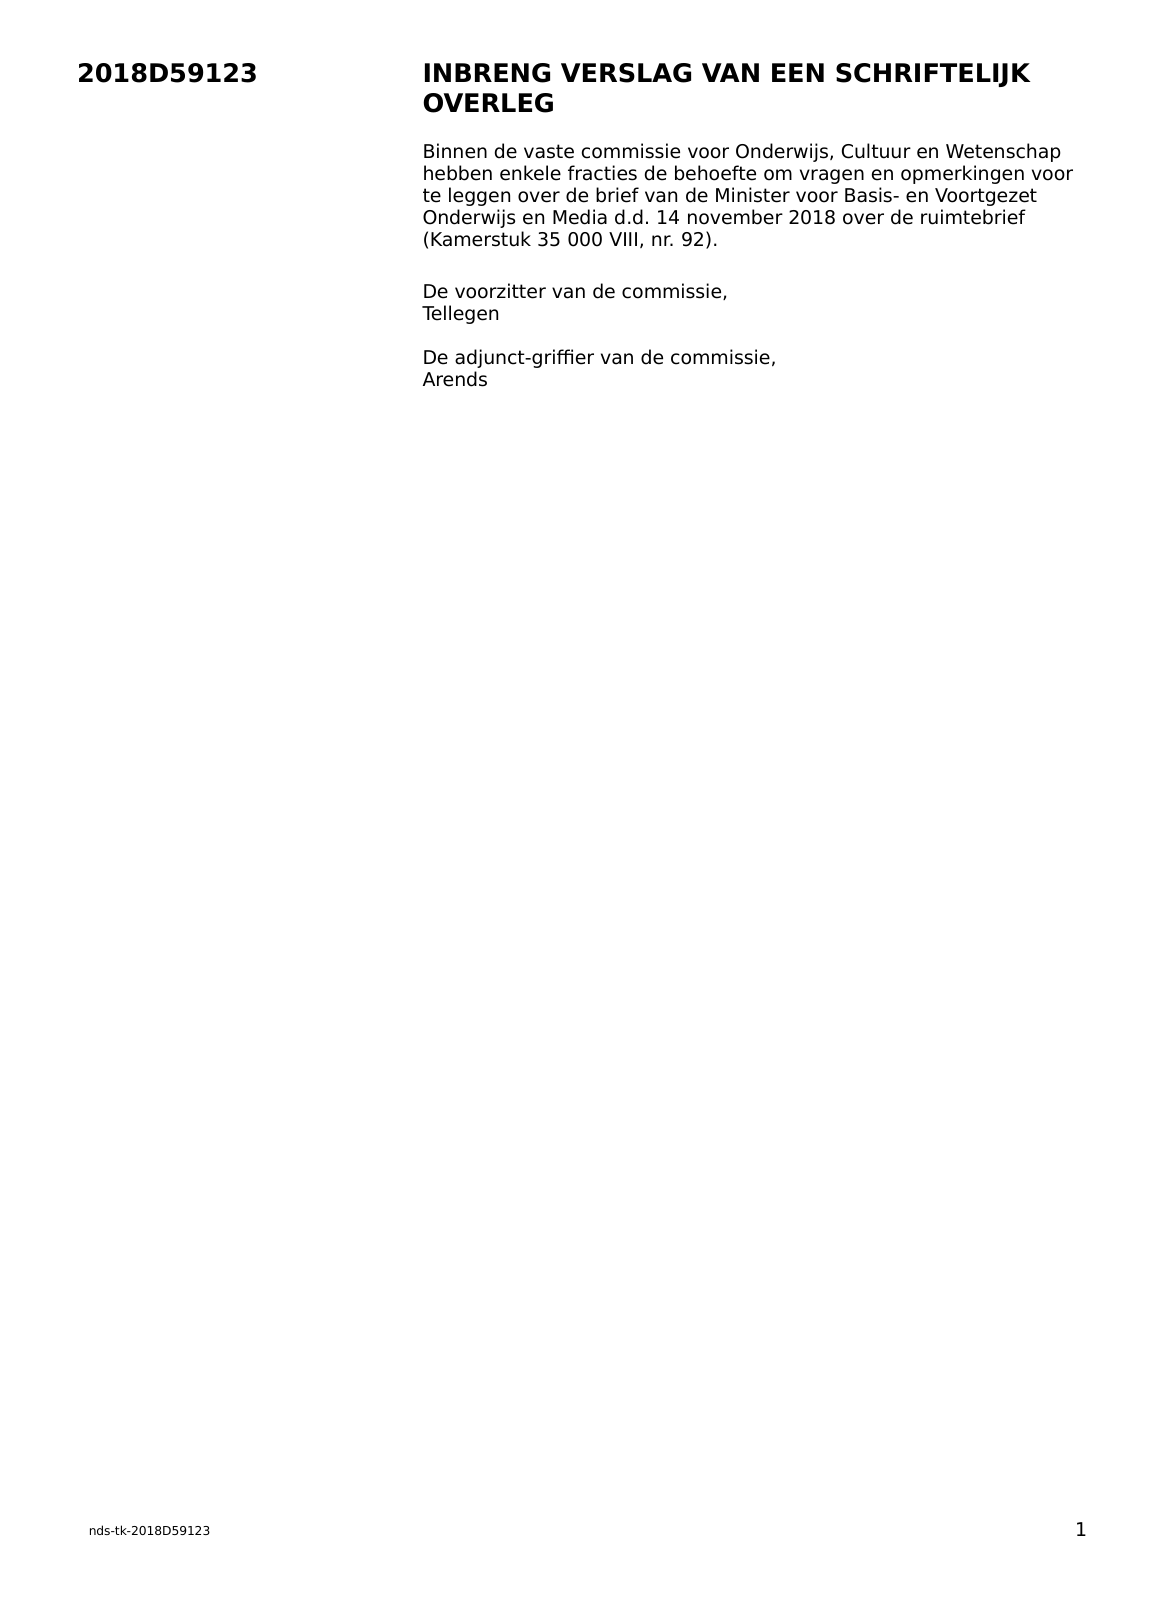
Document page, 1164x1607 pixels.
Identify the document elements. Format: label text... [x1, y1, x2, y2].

text Binnen de vaste commissie voor Onderwijs, Cultuur en Wetenschap hebben enkele fracties de behoefte om vragen en opmerkingen voor te leggen over de brief van de Minister voor Basis- en Voortgezet Onderwijs en Media d.d. 14 november 2018 over de ruimtebrief (Kamerstuk 35 000 VIII, nr. 92). [422, 141, 1087, 251]
text 2018D59123 INBRENG VERSLAG VAN EEN SCHRIFTELIJK OVERLEG [77, 59, 1087, 118]
text nds-tk-2018D59123 [88, 1524, 323, 1538]
text De adjunct-griffier van de commissie, Arends [422, 347, 1087, 391]
text De voorzitter van de commissie, Tellegen [422, 281, 1087, 324]
